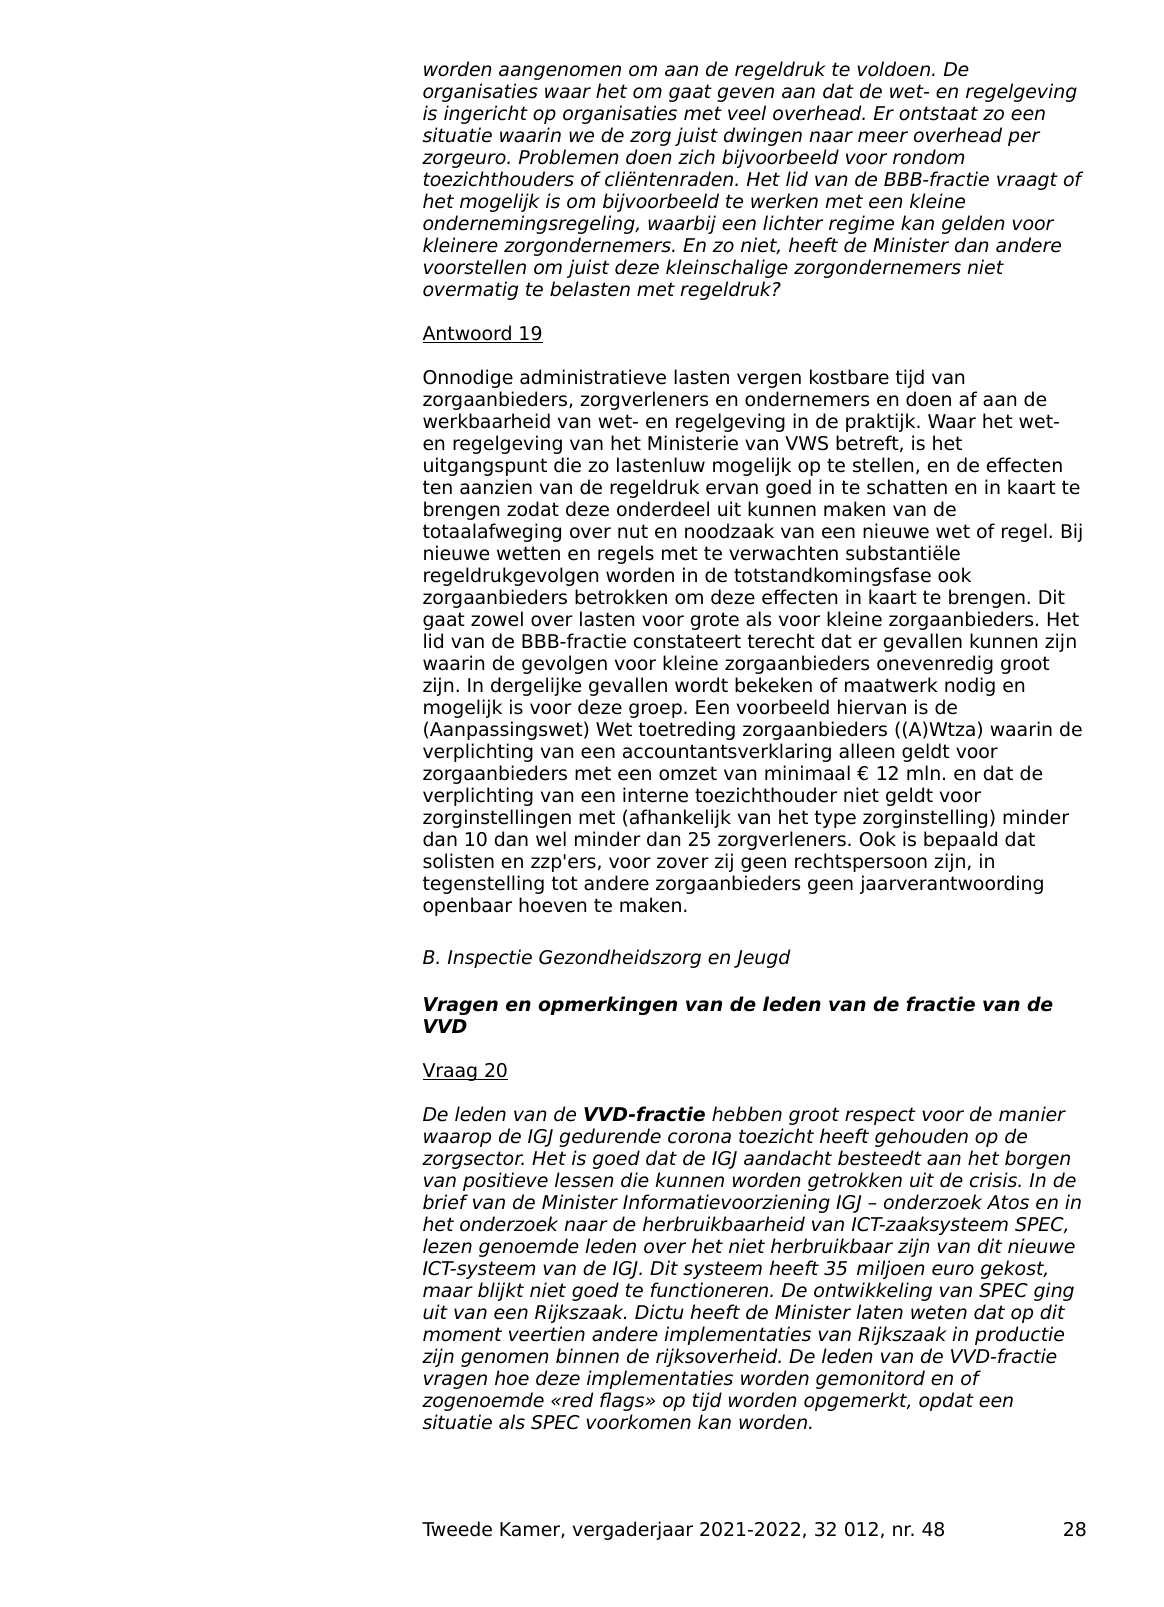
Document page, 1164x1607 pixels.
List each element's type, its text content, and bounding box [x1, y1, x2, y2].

text De leden van de VVD-fractie hebben groot respect voor de manier waarop de IGJ gedurende corona toezicht heeft gehouden op de zorgsector. Het is goed dat de IGJ aandacht besteedt aan het borgen van positieve lessen die kunnen worden getrokken uit de crisis. In de brief van de Minister Informatievoorziening IGJ – onderzoek Atos en in het onderzoek naar de herbruikbaarheid van ICT-zaaksysteem SPEC, lezen genoemde leden over het niet herbruikbaar zijn van dit nieuwe ICT-systeem van de IGJ. Dit systeem heeft 35 miljoen euro gekost, maar blijkt niet goed te functioneren. De ontwikkeling van SPEC ging uit van een Rijkszaak. Dictu heeft de Minister laten weten dat op dit moment veertien andere implementaties van Rijkszaak in productie zijn genomen binnen de rijksoverheid. De leden van de VVD-fractie vragen hoe deze implementaties worden gemonitord en of zogenoemde «red flags» op tijd worden opgemerkt, opdat een situatie als SPEC voorkomen kan worden. [422, 1104, 1087, 1434]
text worden aangenomen om aan de regeldruk te voldoen. De organisaties waar het om gaat geven aan dat de wet- en regelgeving is ingericht op organisaties met veel overhead. Er ontstaat zo een situatie waarin we de zorg juist dwingen naar meer overhead per zorgeuro. Problemen doen zich bijvoorbeeld voor rondom toezichthouders of cliëntenraden. Het lid van de BBB-fractie vraagt of het mogelijk is om bijvoorbeeld te werken met een kleine ondernemingsregeling, waarbij een lichter regime kan gelden voor kleinere zorgondernemers. En zo niet, heeft de Minister dan andere voorstellen om juist deze kleinschalige zorgondernemers niet overmatig te belasten met regeldruk? [422, 59, 1087, 301]
subtitle Vraag 20 [422, 1060, 1087, 1082]
text Onnodige administratieve lasten vergen kostbare tijd van zorgaanbieders, zorgverleners en ondernemers en doen af aan de werkbaarheid van wet- en regelgeving in de praktijk. Waar het wet- en regelgeving van het Ministerie van VWS betreft, is het uitgangspunt die zo lastenluw mogelijk op te stellen, en de effecten ten aanzien van de regeldruk ervan goed in te schatten en in kaart te brengen zodat deze onderdeel uit kunnen maken van de totaalafweging over nut en noodzaak van een nieuwe wet of regel. Bij nieuwe wetten en regels met te verwachten substantiële regeldrukgevolgen worden in de totstandkomingsfase ook zorgaanbieders betrokken om deze effecten in kaart te brengen. Dit gaat zowel over lasten voor grote als voor kleine zorgaanbieders. Het lid van de BBB-fractie constateert terecht dat er gevallen kunnen zijn waarin de gevolgen voor kleine zorgaanbieders onevenredig groot zijn. In dergelijke gevallen wordt bekeken of maatwerk nodig en mogelijk is voor deze groep. Een voorbeeld hiervan is de (Aanpassingswet) Wet toetreding zorgaanbieders ((A)Wtza) waarin de verplichting van een accountantsverklaring alleen geldt voor zorgaanbieders met een omzet van minimaal € 12 mln. en dat de verplichting van een interne toezichthouder niet geldt voor zorginstellingen met (afhankelijk van het type zorginstelling) minder dan 10 dan wel minder dan 25 zorgverleners. Ook is bepaald dat solisten en zzp'ers, voor zover zij geen rechtspersoon zijn, in tegenstelling tot andere zorgaanbieders geen jaarverantwoording openbaar hoeven te maken. [422, 367, 1087, 917]
subtitle Antwoord 19 [422, 323, 1087, 345]
subtitle Vragen en opmerkingen van de leden van de fractie van de VVD [422, 994, 1087, 1038]
subtitle B. Inspectie Gezondheidszorg en Jeugd [422, 947, 1087, 969]
